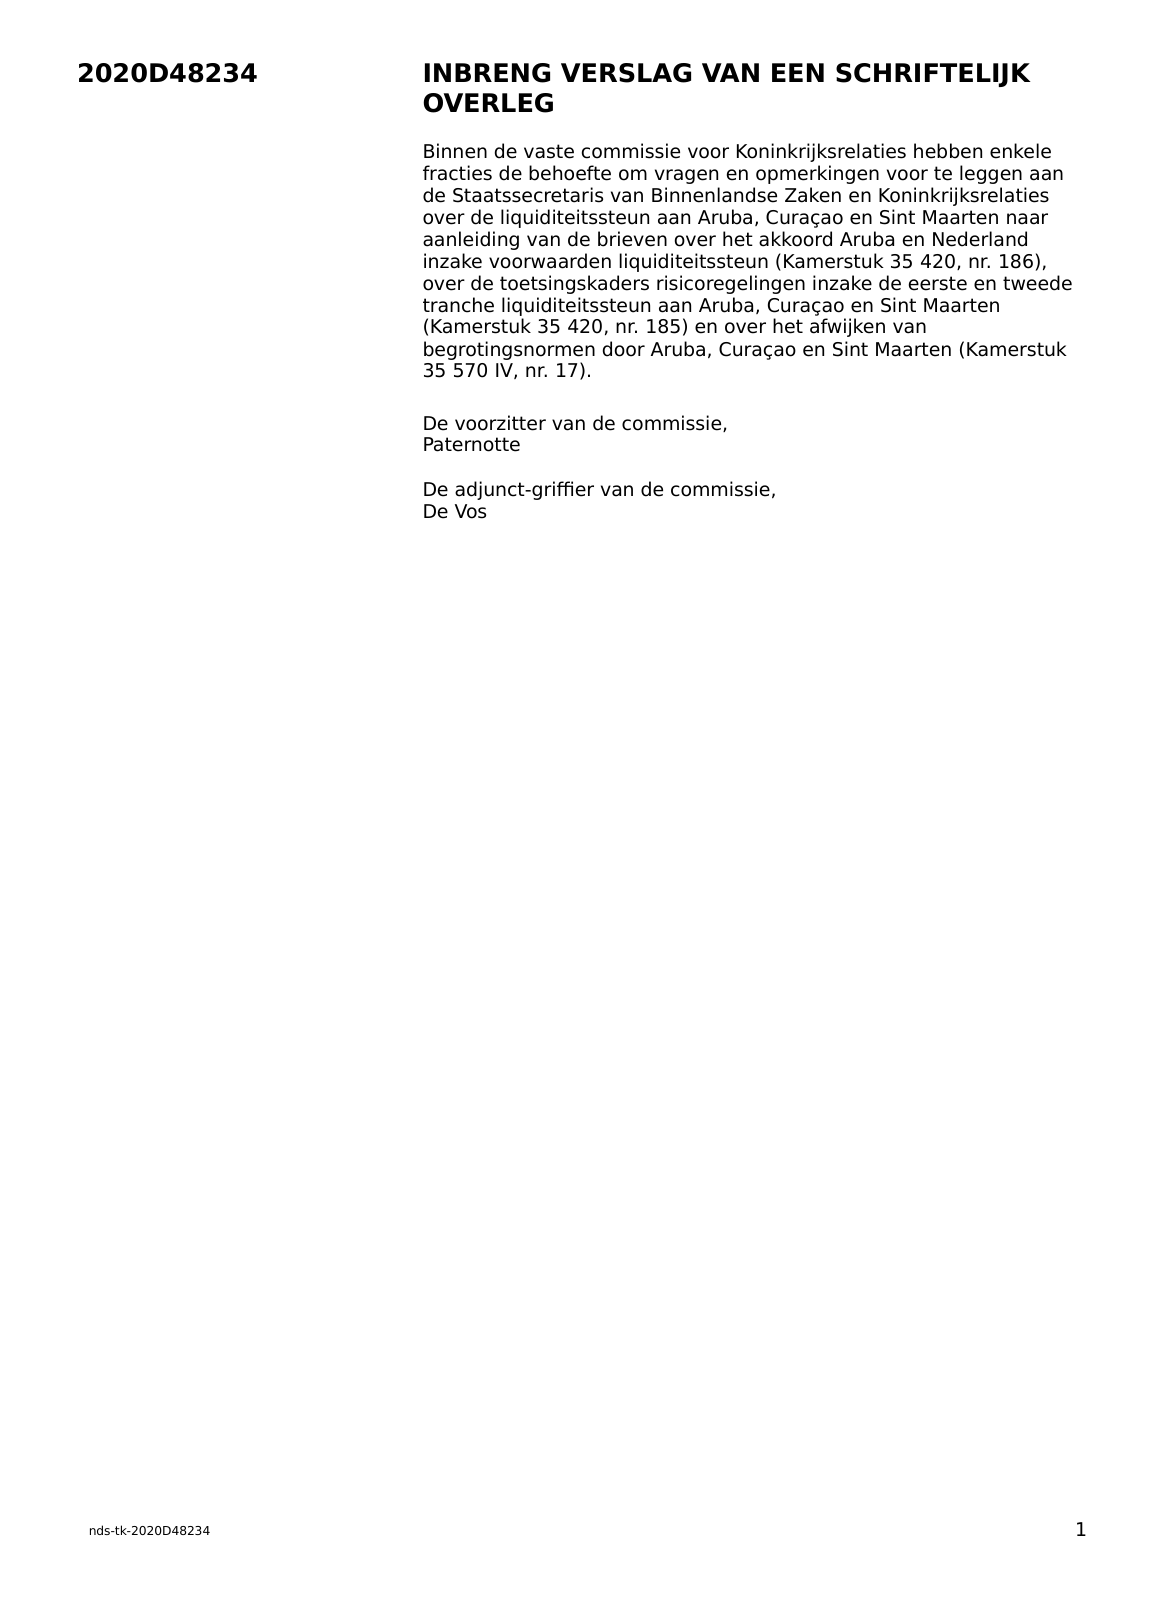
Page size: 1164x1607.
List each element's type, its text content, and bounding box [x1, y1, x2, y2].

text nds-tk-2020D48234 [88, 1524, 323, 1538]
text 2020D48234 INBRENG VERSLAG VAN EEN SCHRIFTELIJK OVERLEG [77, 59, 1087, 118]
text De adjunct-griffier van de commissie, De Vos [422, 478, 1087, 522]
text Binnen de vaste commissie voor Koninkrijksrelaties hebben enkele fracties de behoefte om vragen en opmerkingen voor te leggen aan de Staatssecretaris van Binnenlandse Zaken en Koninkrijksrelaties over de liquiditeitssteun aan Aruba, Curaçao en Sint Maarten naar aanleiding van de brieven over het akkoord Aruba en Nederland inzake voorwaarden liquiditeitssteun (Kamerstuk 35 420, nr. 186), over de toetsingskaders risicoregelingen inzake de eerste en tweede tranche liquiditeitssteun aan Aruba, Curaçao en Sint Maarten (Kamerstuk 35 420, nr. 185) en over het afwijken van begrotingsnormen door Aruba, Curaçao en Sint Maarten (Kamerstuk 35 570 IV, nr. 17). [422, 141, 1087, 382]
text De voorzitter van de commissie, Paternotte [422, 412, 1087, 456]
